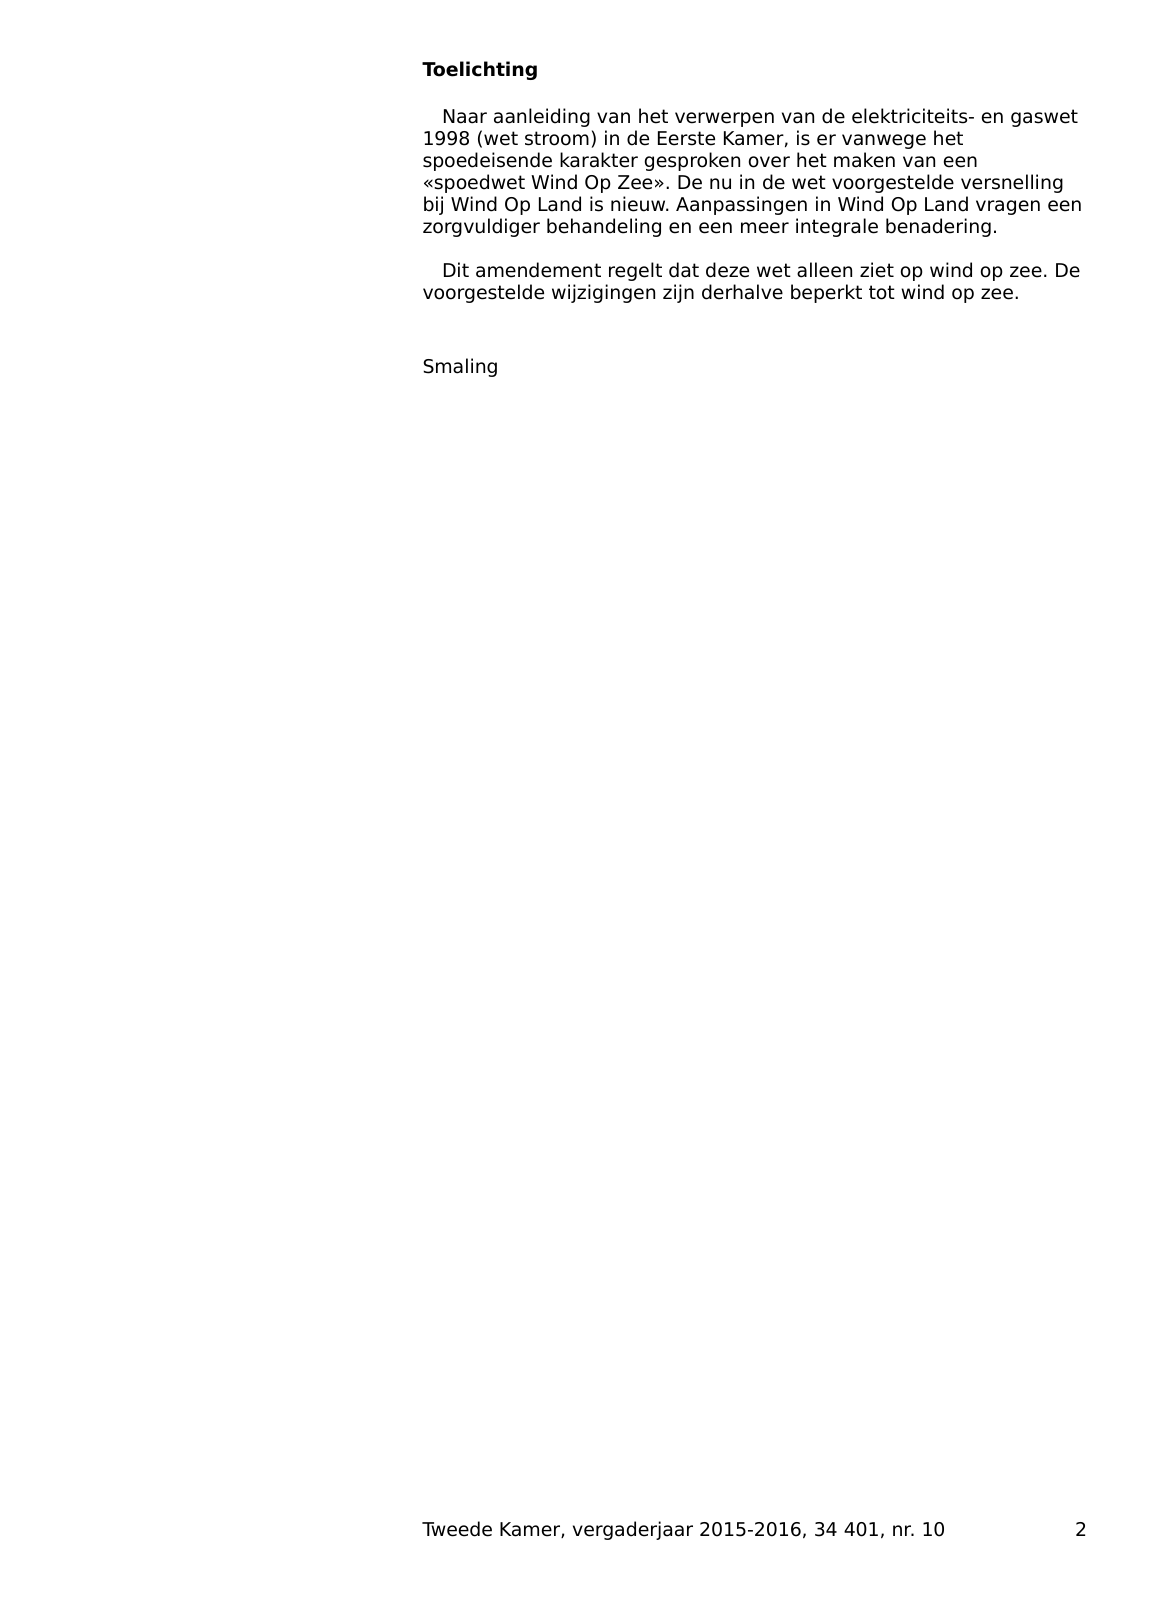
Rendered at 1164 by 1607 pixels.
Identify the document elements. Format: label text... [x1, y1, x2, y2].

text Smaling [422, 334, 1087, 378]
subtitle Toelichting [422, 59, 1087, 81]
text Naar aanleiding van het verwerpen van de elektriciteits- en gaswet 1998 (wet stroom) in de Eerste Kamer, is er vanwege het spoedeisende karakter gesproken over het maken van een «spoedwet Wind Op Zee». De nu in de wet voorgestelde versnelling bij Wind Op Land is nieuw. Aanpassingen in Wind Op Land vragen een zorgvuldiger behandeling en een meer integrale benadering. [422, 106, 1087, 238]
text Dit amendement regelt dat deze wet alleen ziet op wind op zee. De voorgestelde wijzigingen zijn derhalve beperkt tot wind op zee. [422, 260, 1087, 304]
